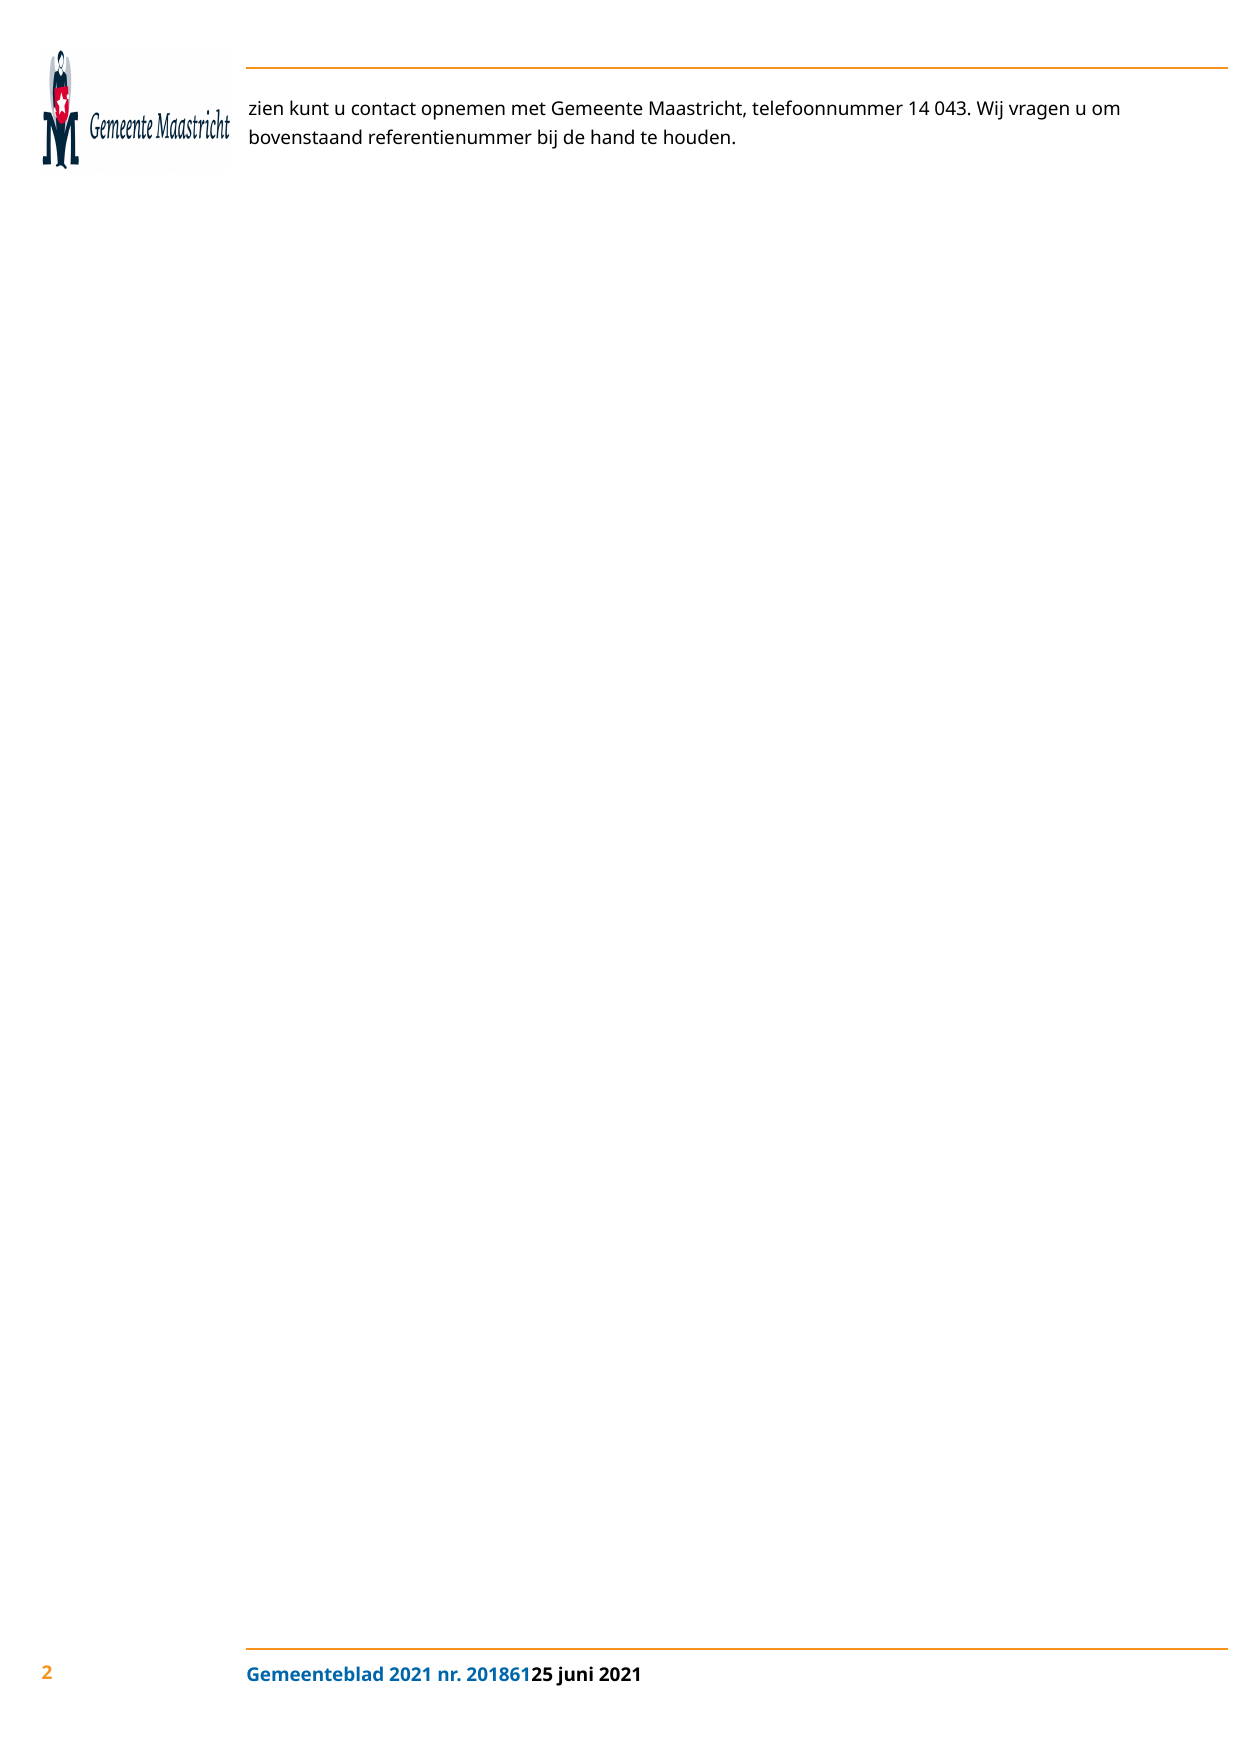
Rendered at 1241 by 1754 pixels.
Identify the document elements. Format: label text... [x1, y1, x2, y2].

text zien kunt u contact opnemen met Gemeente Maastricht, telefoonnummer 14 043. Wij vragen u om bovenstaand referentienummer bij de hand te houden. [248, 95, 1152, 150]
picture [41, 47, 231, 172]
